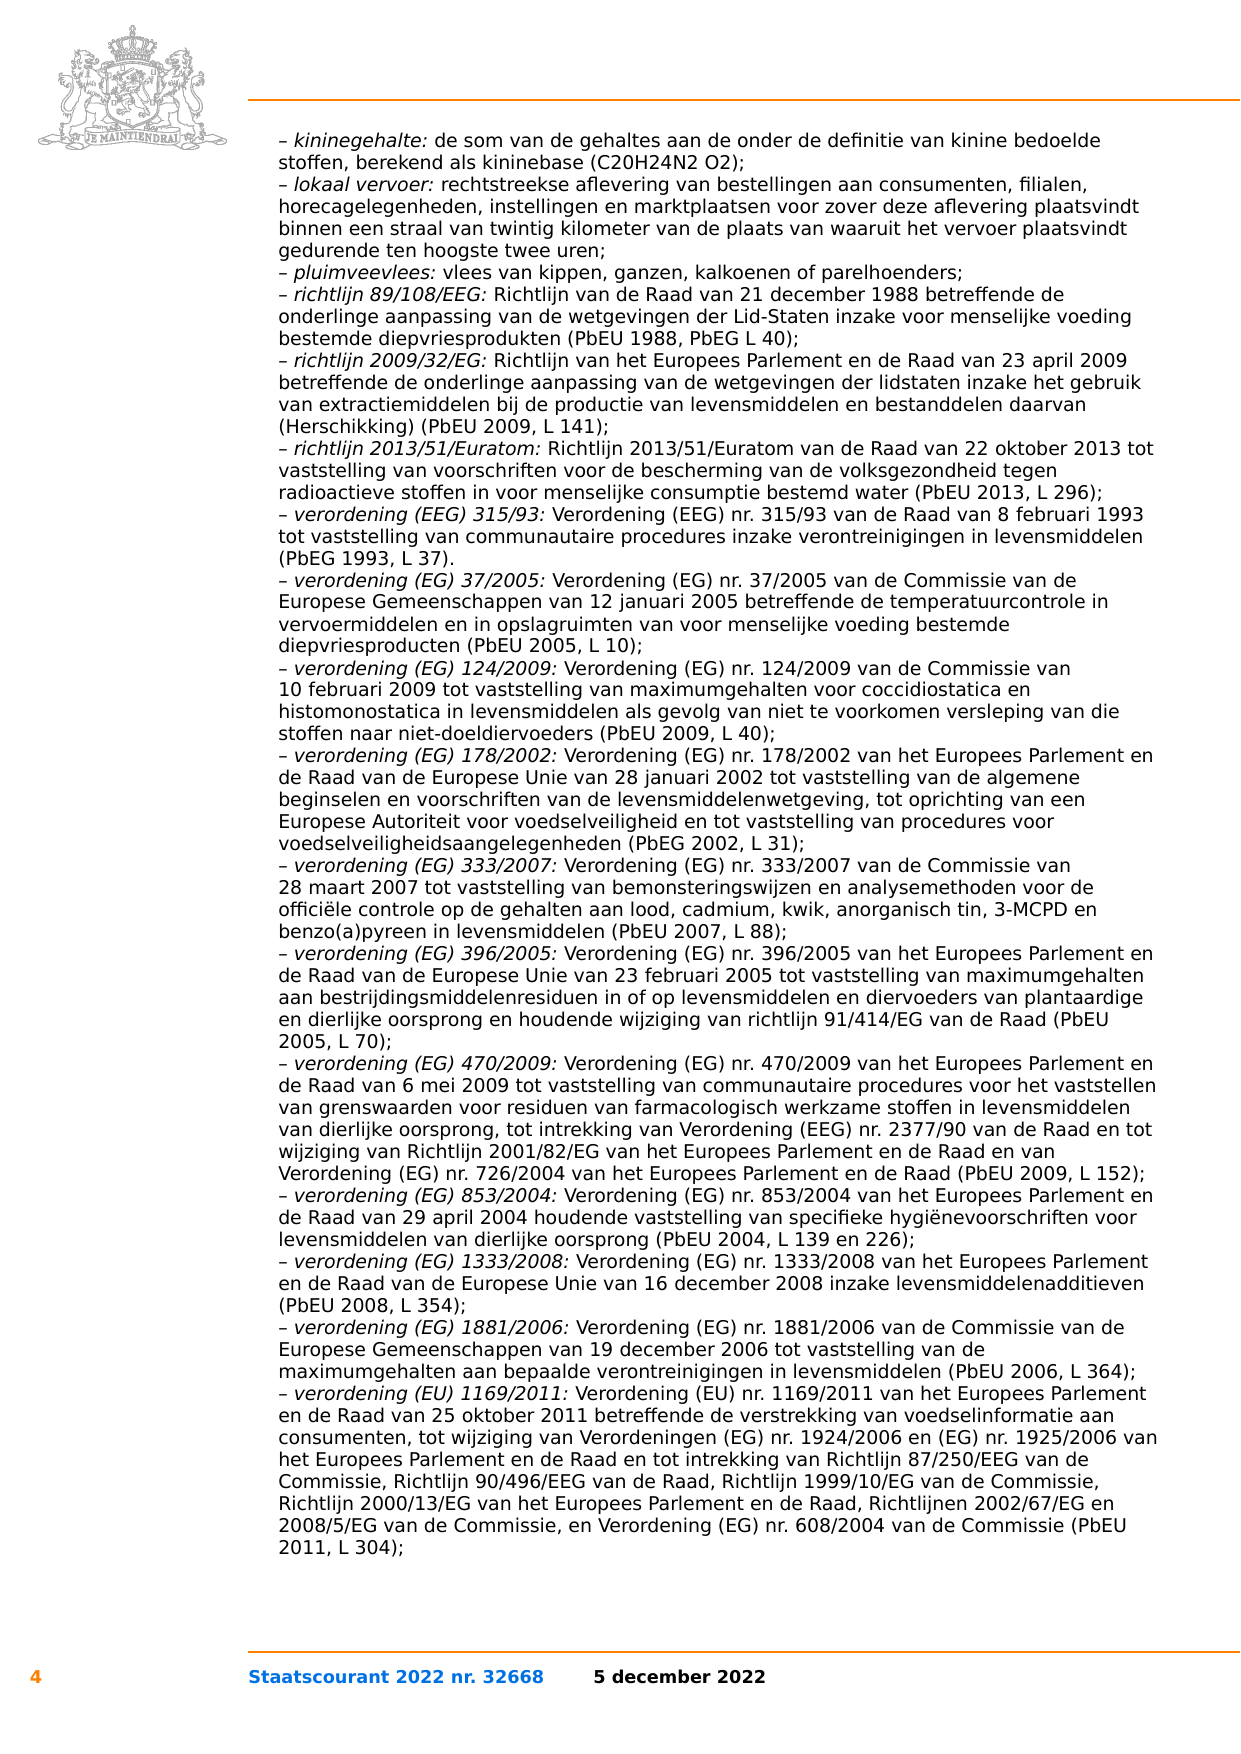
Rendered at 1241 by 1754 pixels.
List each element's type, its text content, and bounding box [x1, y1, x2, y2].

text – richtlijn 2009/32/EG: Richtlijn van het Europees Parlement en de Raad van 23 april 2009 betreffende de onderlinge aanpassing van de wetgevingen der lidstaten inzake het gebruik van extractiemiddelen bij de productie van levensmiddelen en bestanddelen daarvan (Herschikking) (PbEU 2009, L 141); [278, 350, 1163, 438]
text – richtlijn 2013/51/Euratom: Richtlijn 2013/51/Euratom van de Raad van 22 oktober 2013 tot vaststelling van voorschriften voor de bescherming van de volksgezondheid tegen radioactieve stoffen in voor menselijke consumptie bestemd water (PbEU 2013, L 296); [278, 438, 1163, 503]
text – verordening (EG) 1333/2008: Verordening (EG) nr. 1333/2008 van het Europees Parlement en de Raad van de Europese Unie van 16 december 2008 inzake levensmiddelenadditieven (PbEU 2008, L 354); [278, 1251, 1163, 1317]
text – verordening (EU) 1169/2011: Verordening (EU) nr. 1169/2011 van het Europees Parlement en de Raad van 25 oktober 2011 betreffende de verstrekking van voedselinformatie aan consumenten, tot wijziging van Verordeningen (EG) nr. 1924/2006 en (EG) nr. 1925/2006 van het Europees Parlement en de Raad en tot intrekking van Richtlijn 87/250/EEG van de Commissie, Richtlijn 90/496/EEG van de Raad, Richtlijn 1999/10/EG van de Commissie, Richtlijn 2000/13/EG van het Europees Parlement en de Raad, Richtlijnen 2002/67/EG en 2008/5/EG van de Commissie, en Verordening (EG) nr. 608/2004 van de Commissie (PbEU 2011, L 304); [278, 1383, 1163, 1558]
text – verordening (EG) 470/2009: Verordening (EG) nr. 470/2009 van het Europees Parlement en de Raad van 6 mei 2009 tot vaststelling van communautaire procedures voor het vaststellen van grenswaarden voor residuen van farmacologisch werkzame stoffen in levensmiddelen van dierlijke oorsprong, tot intrekking van Verordening (EEG) nr. 2377/90 van de Raad en tot wijziging van Richtlijn 2001/82/EG van het Europees Parlement en de Raad en van Verordening (EG) nr. 726/2004 van het Europees Parlement en de Raad (PbEU 2009, L 152); [278, 1053, 1163, 1185]
text – verordening (EG) 178/2002: Verordening (EG) nr. 178/2002 van het Europees Parlement en de Raad van de Europese Unie van 28 januari 2002 tot vaststelling van de algemene beginselen en voorschriften van de levensmiddelenwetgeving, tot oprichting van een Europese Autoriteit voor voedselveiligheid en tot vaststelling van procedures voor voedselveiligheidsaangelegenheden (PbEG 2002, L 31); [278, 745, 1163, 855]
text – pluimveevlees: vlees van kippen, ganzen, kalkoenen of parelhoenders; [278, 262, 1163, 284]
text – verordening (EG) 37/2005: Verordening (EG) nr. 37/2005 van de Commissie van de Europese Gemeenschappen van 12 januari 2005 betreffende de temperatuurcontrole in vervoermiddelen en in opslagruimten van voor menselijke voeding bestemde diepvriesproducten (PbEU 2005, L 10); [278, 569, 1163, 657]
text – verordening (EG) 853/2004: Verordening (EG) nr. 853/2004 van het Europees Parlement en de Raad van 29 april 2004 houdende vaststelling van specifieke hygiënevoorschriften voor levensmiddelen van dierlijke oorsprong (PbEU 2004, L 139 en 226); [278, 1185, 1163, 1251]
picture [38, 25, 227, 150]
text – verordening (EG) 1881/2006: Verordening (EG) nr. 1881/2006 van de Commissie van de Europese Gemeenschappen van 19 december 2006 tot vaststelling van de maximumgehalten aan bepaalde verontreinigingen in levensmiddelen (PbEU 2006, L 364); [278, 1317, 1163, 1383]
text – verordening (EG) 396/2005: Verordening (EG) nr. 396/2005 van het Europees Parlement en de Raad van de Europese Unie van 23 februari 2005 tot vaststelling van maximumgehalten aan bestrijdingsmiddelenresiduen in of op levensmiddelen en diervoeders van plantaardige en dierlijke oorsprong en houdende wijziging van richtlijn 91/414/EG van de Raad (PbEU 2005, L 70); [278, 943, 1163, 1053]
text – verordening (EEG) 315/93: Verordening (EEG) nr. 315/93 van de Raad van 8 februari 1993 tot vaststelling van communautaire procedures inzake verontreinigingen in levensmiddelen (PbEG 1993, L 37). [278, 503, 1163, 569]
text – verordening (EG) 124/2009: Verordening (EG) nr. 124/2009 van de Commissie van 10 februari 2009 tot vaststelling van maximumgehalten voor coccidiostatica en histomonostatica in levensmiddelen als gevolg van niet te voorkomen versleping van die stoffen naar niet-doeldiervoeders (PbEU 2009, L 40); [278, 657, 1163, 745]
text – richtlijn 89/108/EEG: Richtlijn van de Raad van 21 december 1988 betreffende de onderlinge aanpassing van de wetgevingen der Lid-Staten inzake voor menselijke voeding bestemde diepvriesprodukten (PbEU 1988, PbEG L 40); [278, 284, 1163, 350]
text – kininegehalte: de som van de gehaltes aan de onder de definitie van kinine bedoelde stoffen, berekend als kininebase (C20H24N2 O2); [278, 130, 1163, 174]
text – verordening (EG) 333/2007: Verordening (EG) nr. 333/2007 van de Commissie van 28 maart 2007 tot vaststelling van bemonsteringswijzen en analysemethoden voor de officiële controle op de gehalten aan lood, cadmium, kwik, anorganisch tin, 3-MCPD en benzo(a)pyreen in levensmiddelen (PbEU 2007, L 88); [278, 855, 1163, 943]
text – lokaal vervoer: rechtstreekse aflevering van bestellingen aan consumenten, filialen, horecagelegenheden, instellingen en marktplaatsen voor zover deze aflevering plaatsvindt binnen een straal van twintig kilometer van de plaats van waaruit het vervoer plaatsvindt gedurende ten hoogste twee uren; [278, 174, 1163, 262]
